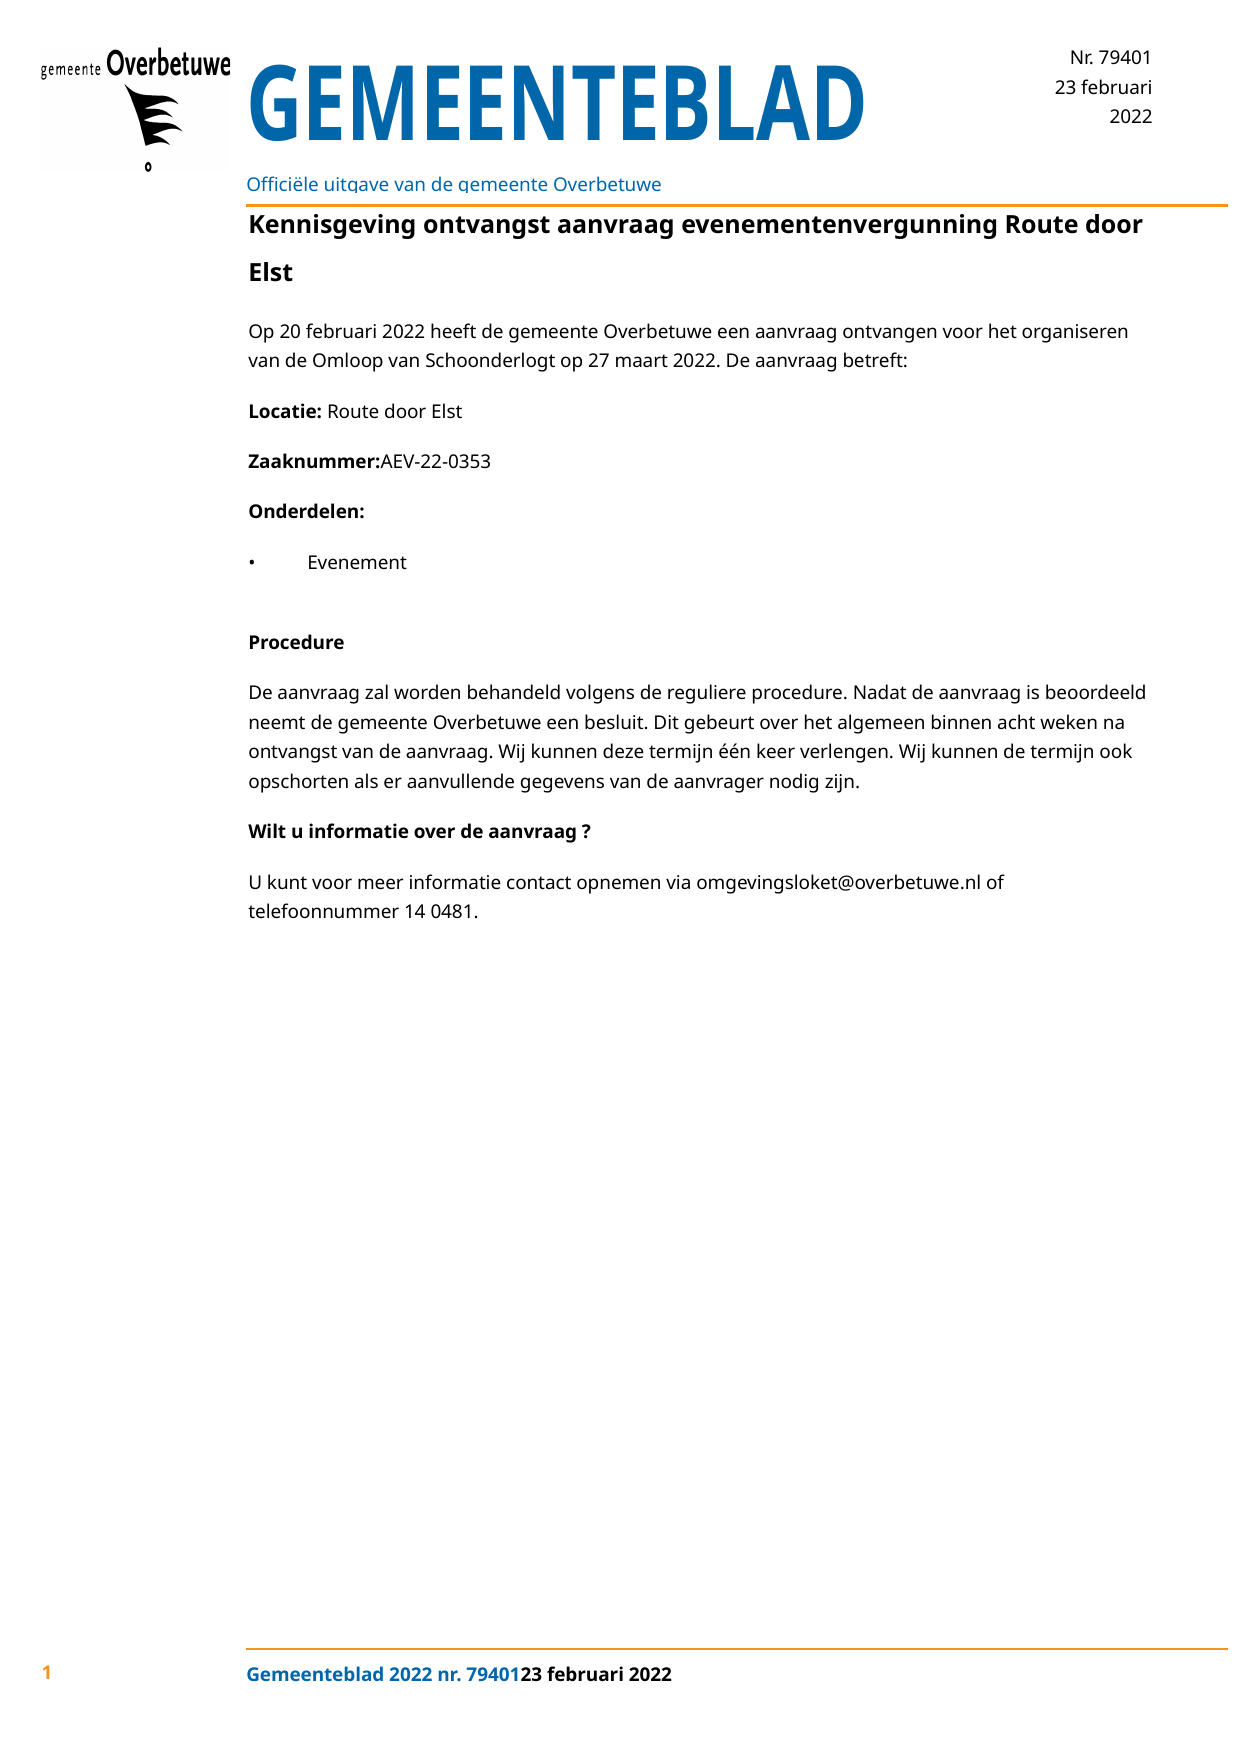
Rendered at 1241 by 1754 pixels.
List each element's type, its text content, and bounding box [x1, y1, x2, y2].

text Kennisgeving ontvangst aanvraag evenementenvergunning Route door Elst [248, 207, 1152, 288]
list Evenement [248, 549, 1152, 575]
text Onderdelen: [248, 499, 1152, 524]
text Op 20 februari 2022 heeft de gemeente Overbetuwe een aanvraag ontvangen voor het organiseren van de Omloop van Schoonderlogt op 27 maart 2022. De aanvraag betreft: [248, 318, 1152, 373]
text De aanvraag zal worden behandeld volgens de reguliere procedure. Nadat de aanvraag is beoordeeld neemt de gemeente Overbetuwe een besluit. Dit gebeurt over het algemeen binnen acht weken na ontvangst van de aanvraag. Wij kunnen deze termijn één keer verlengen. Wij kunnen de termijn ook opschorten als er aanvullende gegevens van de aanvrager nodig zijn. [248, 679, 1152, 794]
picture [41, 47, 231, 172]
text Procedure [248, 629, 1152, 655]
text U kunt voor meer informatie contact opnemen via omgevingsloket@overbetuwe.nl of telefoonnummer 14 0481. [248, 869, 1152, 924]
text Locatie: Route door Elst [248, 398, 1152, 424]
text Wilt u informatie over de aanvraag ? [248, 819, 1152, 844]
text Zaaknummer:AEV-22-0353 [248, 448, 1152, 474]
